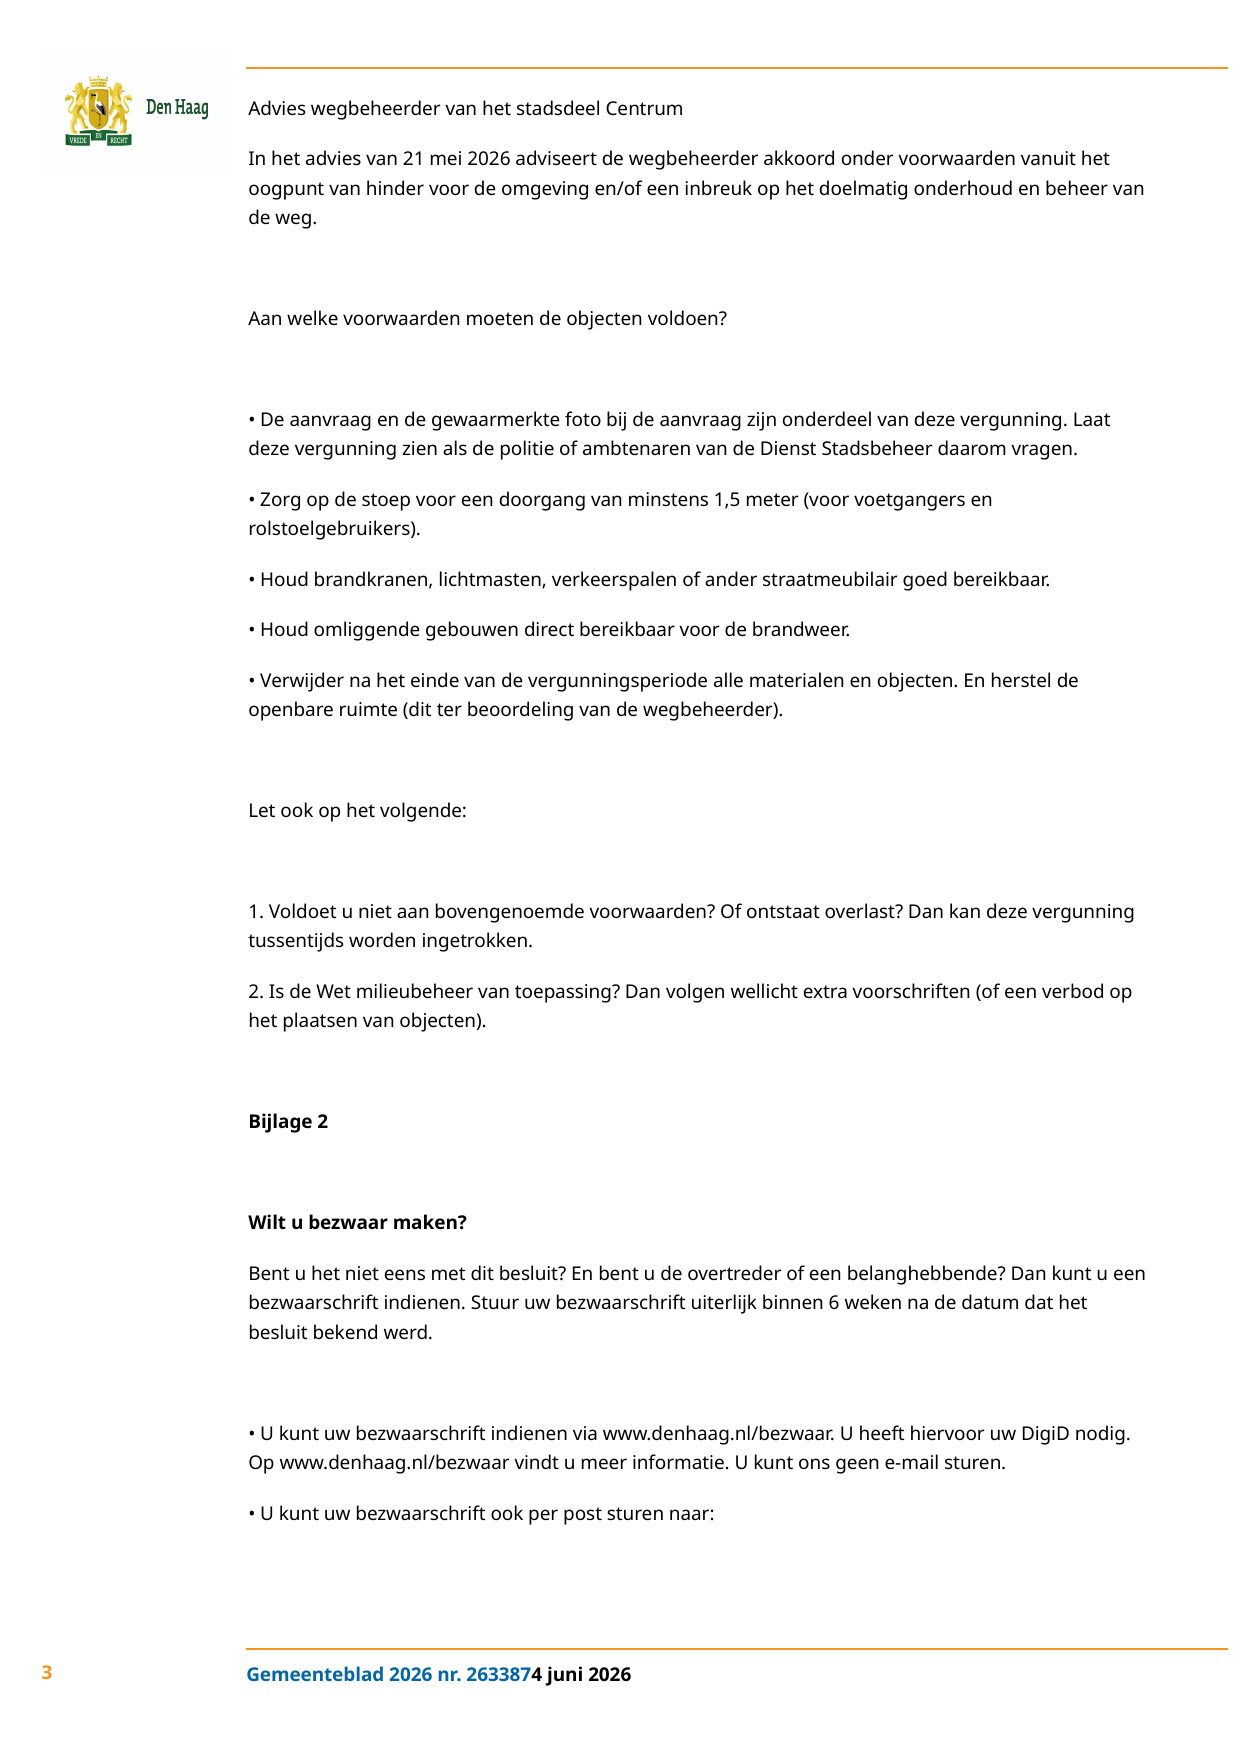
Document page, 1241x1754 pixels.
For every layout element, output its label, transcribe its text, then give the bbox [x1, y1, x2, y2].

picture [41, 47, 231, 172]
text • Houd brandkranen, lichtmasten, verkeerspalen of ander straatmeubilair goed bereikbaar. [248, 566, 1152, 592]
text Let ook op het volgende: [248, 797, 1152, 823]
text • U kunt uw bezwaarschrift indienen via www.denhaag.nl/bezwaar. U heeft hiervoor uw DigiD nodig. Op www.denhaag.nl/bezwaar vindt u meer informatie. U kunt ons geen e-mail sturen. [248, 1420, 1152, 1475]
text • Zorg op de stoep voor een doorgang van minstens 1,5 meter (voor voetgangers en rolstoelgebruikers). [248, 486, 1152, 541]
text • Houd omliggende gebouwen direct bereikbaar voor de brandweer. [248, 616, 1152, 642]
text Bijlage 2 [248, 1108, 1152, 1134]
text 1. Voldoet u niet aan bovengenoemde voorwaarden? Of ontstaat overlast? Dan kan deze vergunning tussentijds worden ingetrokken. [248, 898, 1152, 953]
text • U kunt uw bezwaarschrift ook per post sturen naar: [248, 1500, 1152, 1526]
text Advies wegbeheerder van het stadsdeel Centrum [248, 95, 1152, 121]
text Wilt u bezwaar maken? [248, 1209, 1152, 1235]
text • Verwijder na het einde van de vergunningsperiode alle materialen en objecten. En herstel de openbare ruimte (dit ter beoordeling van de wegbeheerder). [248, 667, 1152, 722]
text In het advies van 21 mei 2026 adviseert de wegbeheerder akkoord onder voorwaarden vanuit het oogpunt van hinder voor de omgeving en/of een inbreuk op het doelmatig onderhoud en beheer van de weg. [248, 145, 1152, 230]
text Bent u het niet eens met dit besluit? En bent u de overtreder of een belanghebbende? Dan kunt u een bezwaarschrift indienen. Stuur uw bezwaarschrift uiterlijk binnen 6 weken na de datum dat het besluit bekend werd. [248, 1260, 1152, 1345]
text Aan welke voorwaarden moeten de objecten voldoen? [248, 305, 1152, 331]
text 2. Is de Wet milieubeheer van toepassing? Dan volgen wellicht extra voorschriften (of een verbod op het plaatsen van objecten). [248, 978, 1152, 1033]
text • De aanvraag en de gewaarmerkte foto bij de aanvraag zijn onderdeel van deze vergunning. Laat deze vergunning zien als de politie of ambtenaren van de Dienst Stadsbeheer daarom vragen. [248, 406, 1152, 461]
